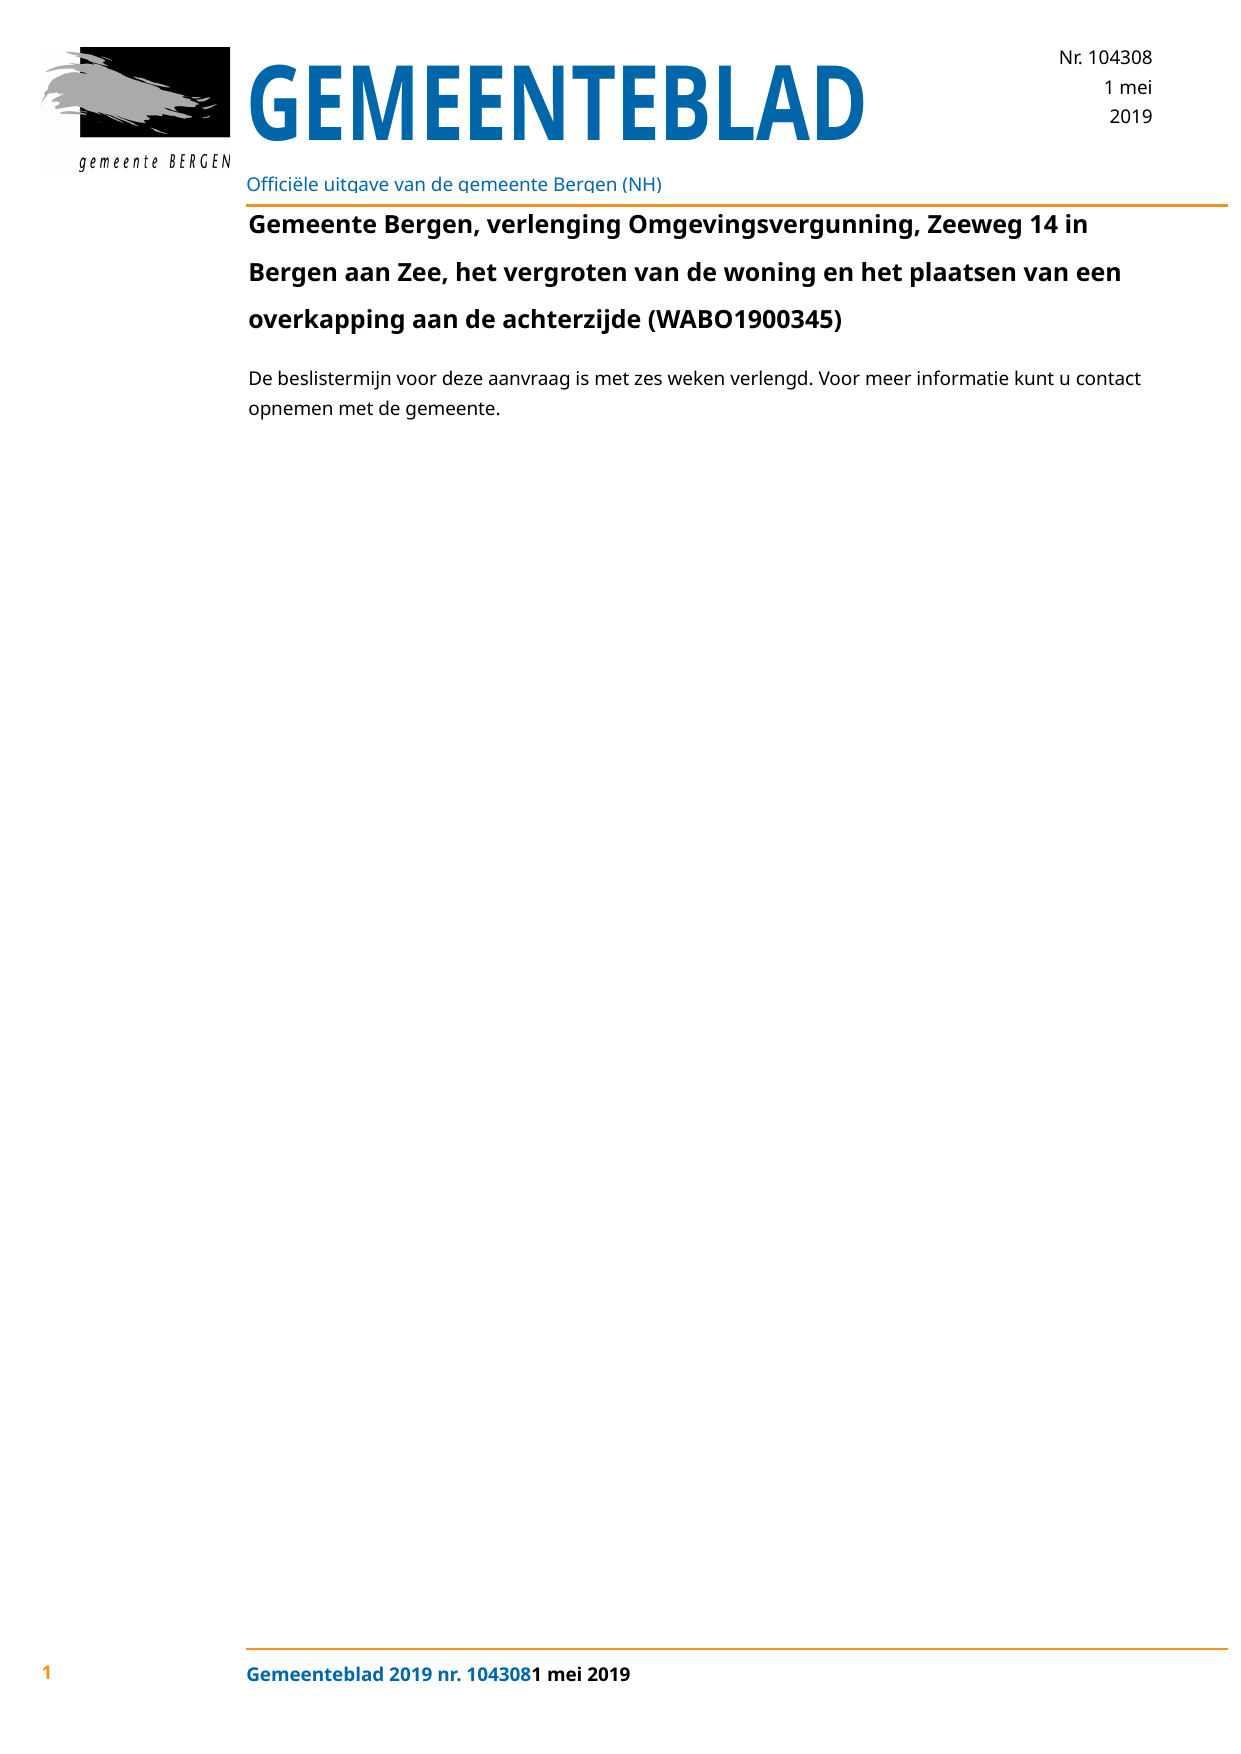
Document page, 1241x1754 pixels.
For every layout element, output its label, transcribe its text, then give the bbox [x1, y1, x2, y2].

picture [41, 47, 231, 172]
text Gemeente Bergen, verlenging Omgevingsvergunning, Zeeweg 14 in Bergen aan Zee, het vergroten van de woning en het plaatsen van een overkapping aan de achterzijde (WABO1900345) [248, 207, 1152, 336]
text De beslistermijn voor deze aanvraag is met zes weken verlengd. Voor meer informatie kunt u contact opnemen met de gemeente. [248, 366, 1152, 421]
